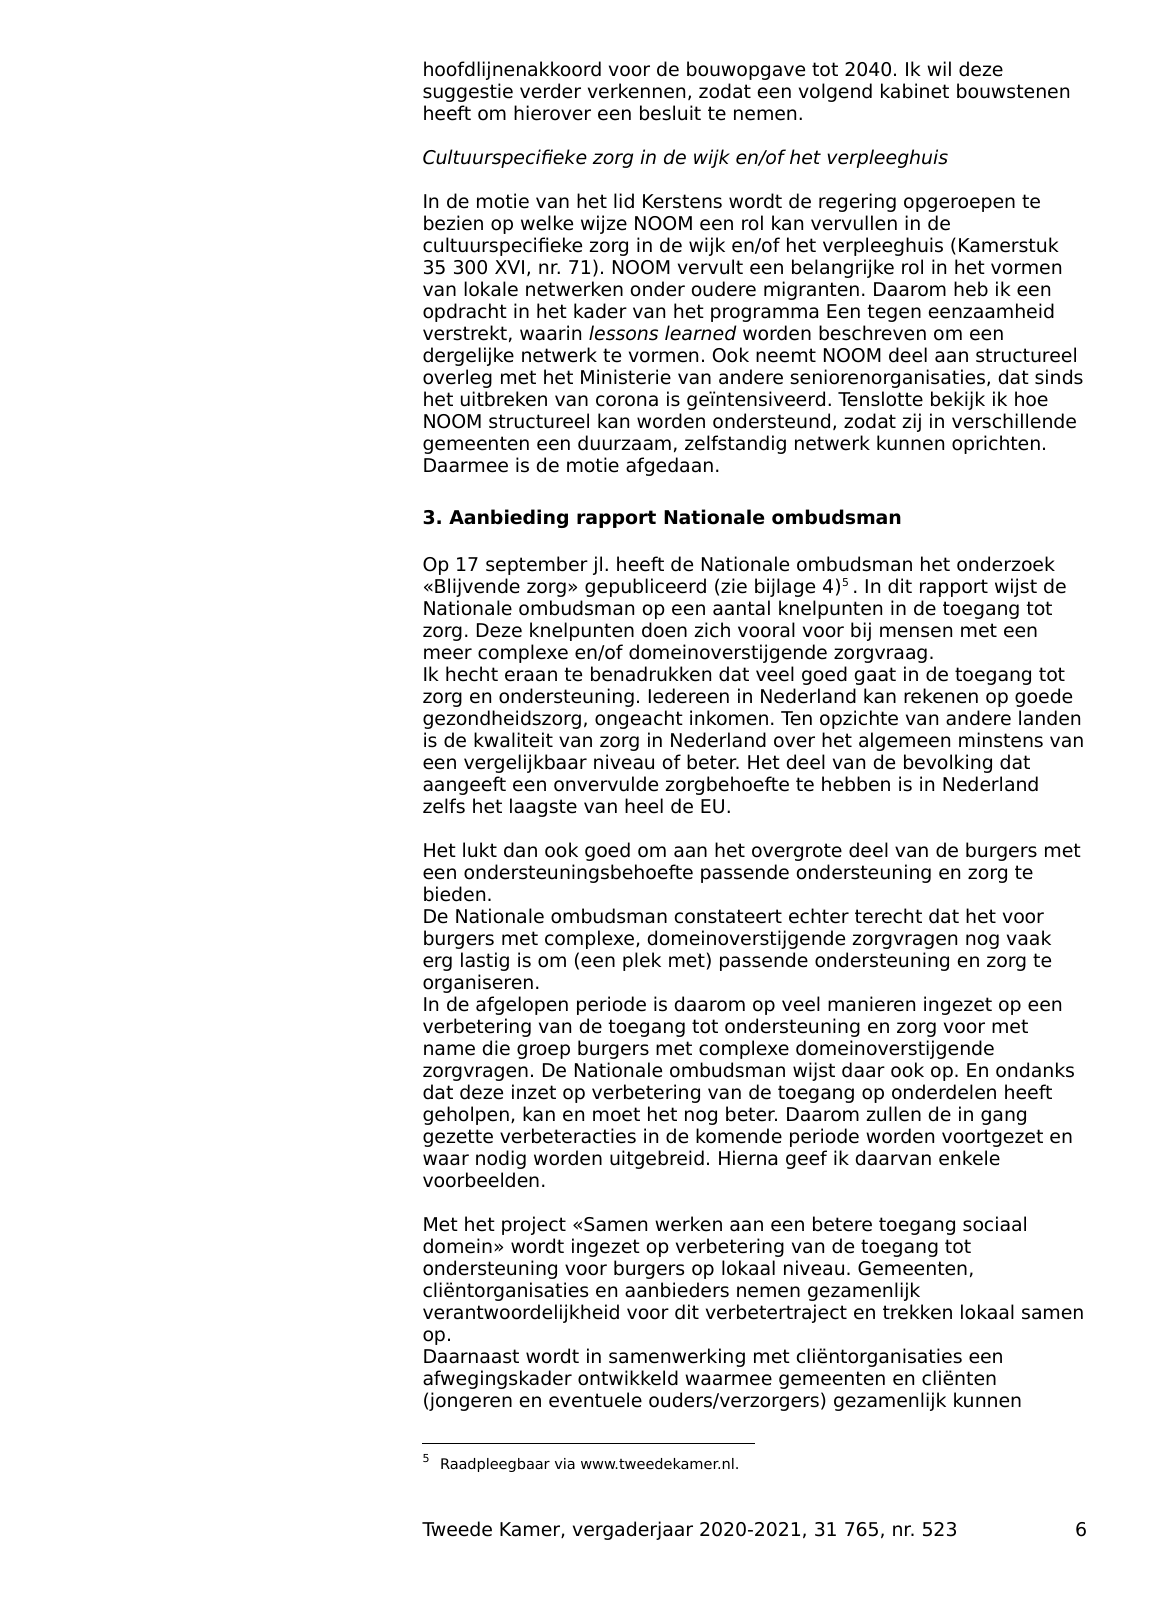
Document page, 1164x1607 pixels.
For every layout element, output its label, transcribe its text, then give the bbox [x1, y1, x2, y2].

text De Nationale ombudsman constateert echter terecht dat het voor burgers met complexe, domeinoverstijgende zorgvragen nog vaak erg lastig is om (een plek met) passende ondersteuning en zorg te organiseren. [422, 906, 1087, 994]
text Ik hecht eraan te benadrukken dat veel goed gaat in de toegang tot zorg en ondersteuning. Iedereen in Nederland kan rekenen op goede gezondheidszorg, ongeacht inkomen. Ten opzichte van andere landen is de kwaliteit van zorg in Nederland over het algemeen minstens van een vergelijkbaar niveau of beter. Het deel van de bevolking dat aangeeft een onvervulde zorgbehoefte te hebben is in Nederland zelfs het laagste van heel de EU. [422, 664, 1087, 818]
text Raadpleegbaar via www.tweedekamer.nl. [422, 1452, 1087, 1474]
text Op 17 september jl. heeft de Nationale ombudsman het onderzoek «Blijvende zorg» gepubliceerd (zie bijlage 4). In dit rapport wijst de Nationale ombudsman op een aantal knelpunten in de toegang tot zorg. Deze knelpunten doen zich vooral voor bij mensen met een meer complexe en/of domeinoverstijgende zorgvraag. [422, 554, 1087, 664]
subtitle Cultuurspecifieke zorg in de wijk en/of het verpleeghuis [422, 147, 1087, 169]
text In de afgelopen periode is daarom op veel manieren ingezet op een verbetering van de toegang tot ondersteuning en zorg voor met name die groep burgers met complexe domeinoverstijgende zorgvragen. De Nationale ombudsman wijst daar ook op. En ondanks dat deze inzet op verbetering van de toegang op onderdelen heeft geholpen, kan en moet het nog beter. Daarom zullen de in gang gezette verbeteracties in de komende periode worden voortgezet en waar nodig worden uitgebreid. Hierna geef ik daarvan enkele voorbeelden. [422, 994, 1087, 1192]
text Met het project «Samen werken aan een betere toegang sociaal domein» wordt ingezet op verbetering van de toegang tot ondersteuning voor burgers op lokaal niveau. Gemeenten, cliëntorganisaties en aanbieders nemen gezamenlijk verantwoordelijkheid voor dit verbetertraject en trekken lokaal samen op. [422, 1214, 1087, 1346]
text Het lukt dan ook goed om aan het overgrote deel van de burgers met een ondersteuningsbehoefte passende ondersteuning en zorg te bieden. [422, 840, 1087, 906]
text In de motie van het lid Kerstens wordt de regering opgeroepen te bezien op welke wijze NOOM een rol kan vervullen in de cultuurspecifieke zorg in de wijk en/of het verpleeghuis (Kamerstuk 35 300 XVI, nr. 71). NOOM vervult een belangrijke rol in het vormen van lokale netwerken onder oudere migranten. Daarom heb ik een opdracht in het kader van het programma Een tegen eenzaamheid verstrekt, waarin lessons learned worden beschreven om een dergelijke netwerk te vormen. Ook neemt NOOM deel aan structureel overleg met het Ministerie van andere seniorenorganisaties, dat sinds het uitbreken van corona is geïntensiveerd. Tenslotte bekijk ik hoe NOOM structureel kan worden ondersteund, zodat zij in verschillende gemeenten een duurzaam, zelfstandig netwerk kunnen oprichten. Daarmee is de motie afgedaan. [422, 191, 1087, 477]
text Daarnaast wordt in samenwerking met cliëntorganisaties een afwegingskader ontwikkeld waarmee gemeenten en cliënten (jongeren en eventuele ouders/verzorgers) gezamenlijk kunnen [422, 1346, 1087, 1412]
text hoofdlijnenakkoord voor de bouwopgave tot 2040. Ik wil deze suggestie verder verkennen, zodat een volgend kabinet bouwstenen heeft om hierover een besluit te nemen. [422, 59, 1087, 125]
subtitle 3. Aanbieding rapport Nationale ombudsman [422, 507, 1087, 529]
